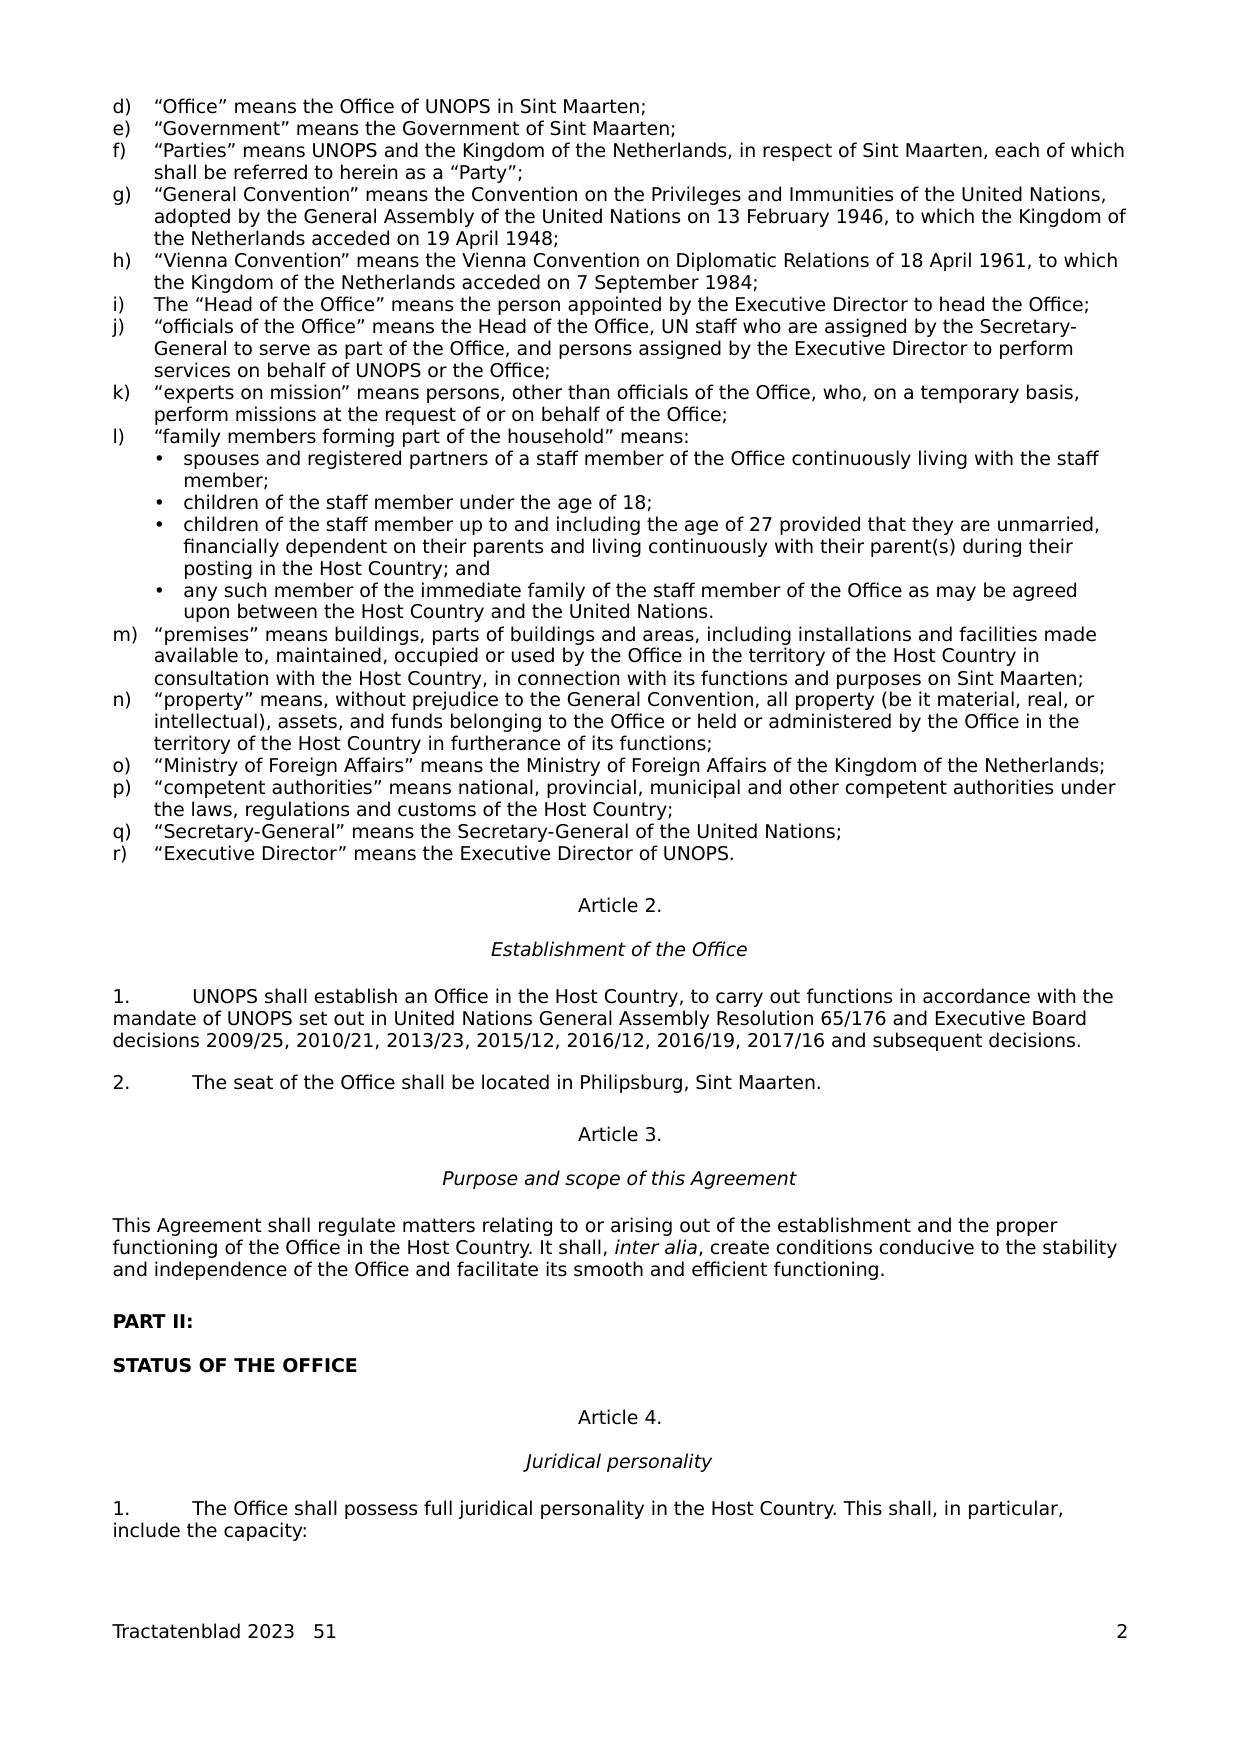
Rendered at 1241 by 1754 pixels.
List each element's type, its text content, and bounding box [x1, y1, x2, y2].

subtitle Article 4. Juridical personality [112, 1407, 1128, 1473]
text l) “family members forming part of the household” means: [112, 426, 1128, 448]
text i) The “Head of the Office” means the person appointed by the Executive Director to head the Office; [112, 294, 1128, 316]
text m) “premises” means buildings, parts of buildings and areas, including installations and facilities made available to, maintained, occupied or used by the Office in the territory of the Host Country in consultation with the Host Country, in connection with its functions and purposes on Sint Maarten; [112, 623, 1128, 689]
text e) “Government” means the Government of Sint Maarten; [112, 118, 1128, 140]
text • any such member of the immediate family of the staff member of the Office as may be agreed upon between the Host Country and the United Nations. [153, 579, 1128, 623]
text • children of the staff member under the age of 18; [153, 492, 1128, 513]
subtitle Article 2. Establishment of the Office [112, 895, 1128, 961]
text • children of the staff member up to and including the age of 27 provided that they are unmarried, financially dependent on their parents and living continuously with their parent(s) during their posting in the Host Country; and [153, 513, 1128, 579]
text f) “Parties” means UNOPS and the Kingdom of the Netherlands, in respect of Sint Maarten, each of which shall be referred to herein as a “Party”; [112, 140, 1128, 184]
text g) “General Convention” means the Convention on the Privileges and Immunities of the United Nations, adopted by the General Assembly of the United Nations on 13 February 1946, to which the Kingdom of the Netherlands acceded on 19 April 1948; [112, 184, 1128, 250]
text • spouses and registered partners of a staff member of the Office continuously living with the staff member; [153, 448, 1128, 492]
text This Agreement shall regulate matters relating to or arising out of the establishment and the proper functioning of the Office in the Host Country. It shall, inter alia, create conditions conducive to the stability and independence of the Office and facilitate its smooth and efficient functioning. [112, 1215, 1128, 1281]
text h) “Vienna Convention” means the Vienna Convention on Diplomatic Relations of 18 April 1961, to which the Kingdom of the Netherlands acceded on 7 September 1984; [112, 250, 1128, 294]
subtitle Article 3. Purpose and scope of this Agreement [112, 1124, 1128, 1190]
text r) “Executive Director” means the Executive Director of UNOPS. [112, 843, 1128, 865]
text p) “competent authorities” means national, provincial, municipal and other competent authorities under the laws, regulations and customs of the Host Country; [112, 777, 1128, 821]
text n) “property” means, without prejudice to the General Convention, all property (be it material, real, or intellectual), assets, and funds belonging to the Office or held or administered by the Office in the territory of the Host Country in furtherance of its functions; [112, 689, 1128, 755]
subtitle PART II: STATUS OF THE OFFICE [112, 1311, 1128, 1377]
text q) “Secretary-General” means the Secretary-General of the United Nations; [112, 821, 1128, 843]
text j) “officials of the Office” means the Head of the Office, UN staff who are assigned by the Secretary-General to serve as part of the Office, and persons assigned by the Executive Director to perform services on behalf of UNOPS or the Office; [112, 316, 1128, 382]
text o) “Ministry of Foreign Affairs” means the Ministry of Foreign Affairs of the Kingdom of the Netherlands; [112, 755, 1128, 777]
text d) “Office” means the Office of UNOPS in Sint Maarten; [112, 96, 1128, 118]
text 1. UNOPS shall establish an Office in the Host Country, to carry out functions in accordance with the mandate of UNOPS set out in United Nations General Assembly Resolution 65/176 and Executive Board decisions 2009/25, 2010/21, 2013/23, 2015/12, 2016/12, 2016/19, 2017/16 and subsequent decisions. [112, 986, 1128, 1052]
text 2. The seat of the Office shall be located in Philipsburg, Sint Maarten. [112, 1072, 1128, 1094]
text 1. The Office shall possess full juridical personality in the Host Country. This shall, in particular, include the capacity: [112, 1498, 1128, 1542]
text k) “experts on mission” means persons, other than officials of the Office, who, on a temporary basis, perform missions at the request of or on behalf of the Office; [112, 382, 1128, 426]
